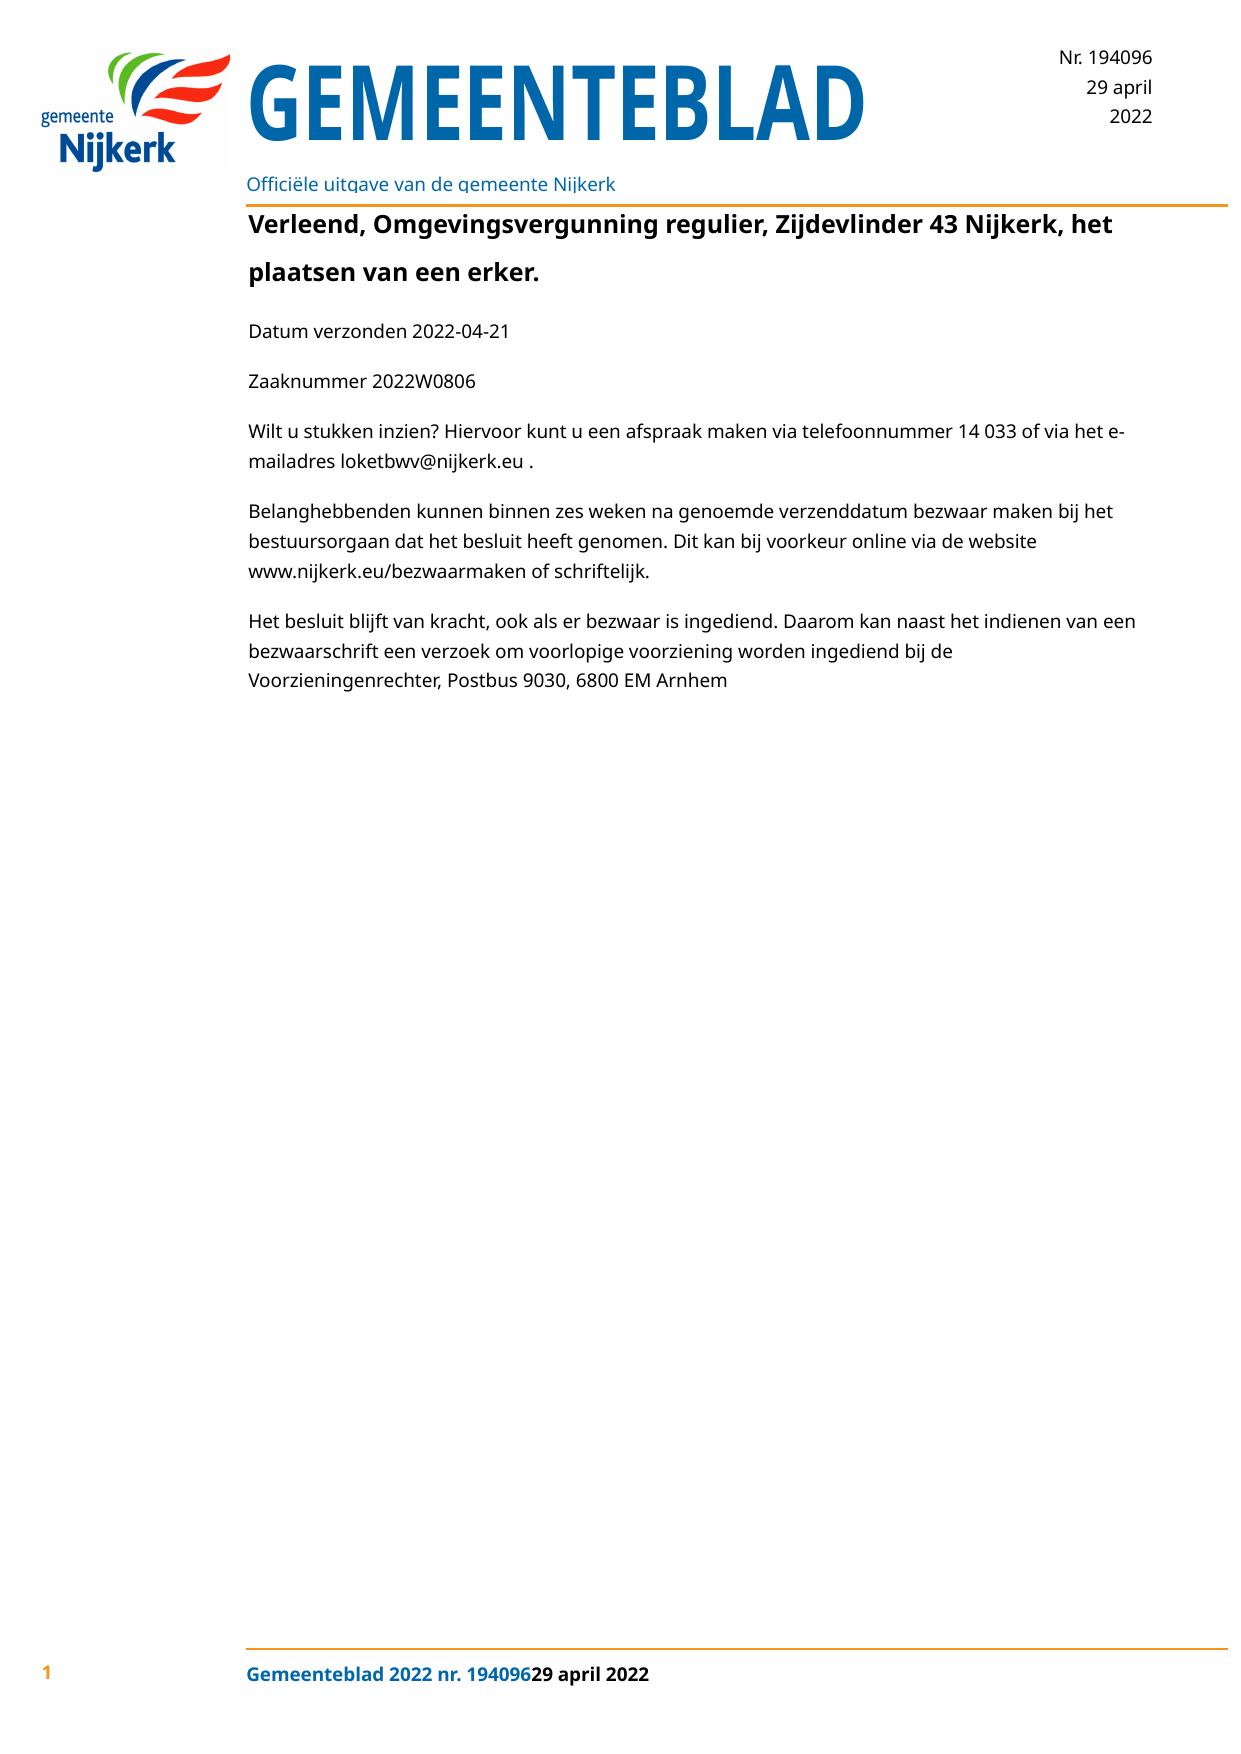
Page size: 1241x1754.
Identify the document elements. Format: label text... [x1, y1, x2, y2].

text Belanghebbenden kunnen binnen zes weken na genoemde verzenddatum bezwaar maken bij het bestuursorgaan dat het besluit heeft genomen. Dit kan bij voorkeur online via de website www.nijkerk.eu/bezwaarmaken of schriftelijk. [248, 499, 1152, 584]
text Datum verzonden 2022-04-21 [248, 318, 1152, 344]
text Het besluit blijft van kracht, ook als er bezwaar is ingediend. Daarom kan naast het indienen van een bezwaarschrift een verzoek om voorlopige voorziening worden ingediend bij de Voorzieningenrechter, Postbus 9030, 6800 EM Arnhem [248, 608, 1152, 693]
picture [41, 47, 231, 172]
text Wilt u stukken inzien? Hiervoor kunt u een afspraak maken via telefoonnummer 14 033 of via het e-mailadres loketbwv@nijkerk.eu . [248, 419, 1152, 474]
text Zaaknummer 2022W0806 [248, 368, 1152, 394]
text Verleend, Omgevingsvergunning regulier, Zijdevlinder 43 Nijkerk, het plaatsen van een erker. [248, 207, 1152, 288]
